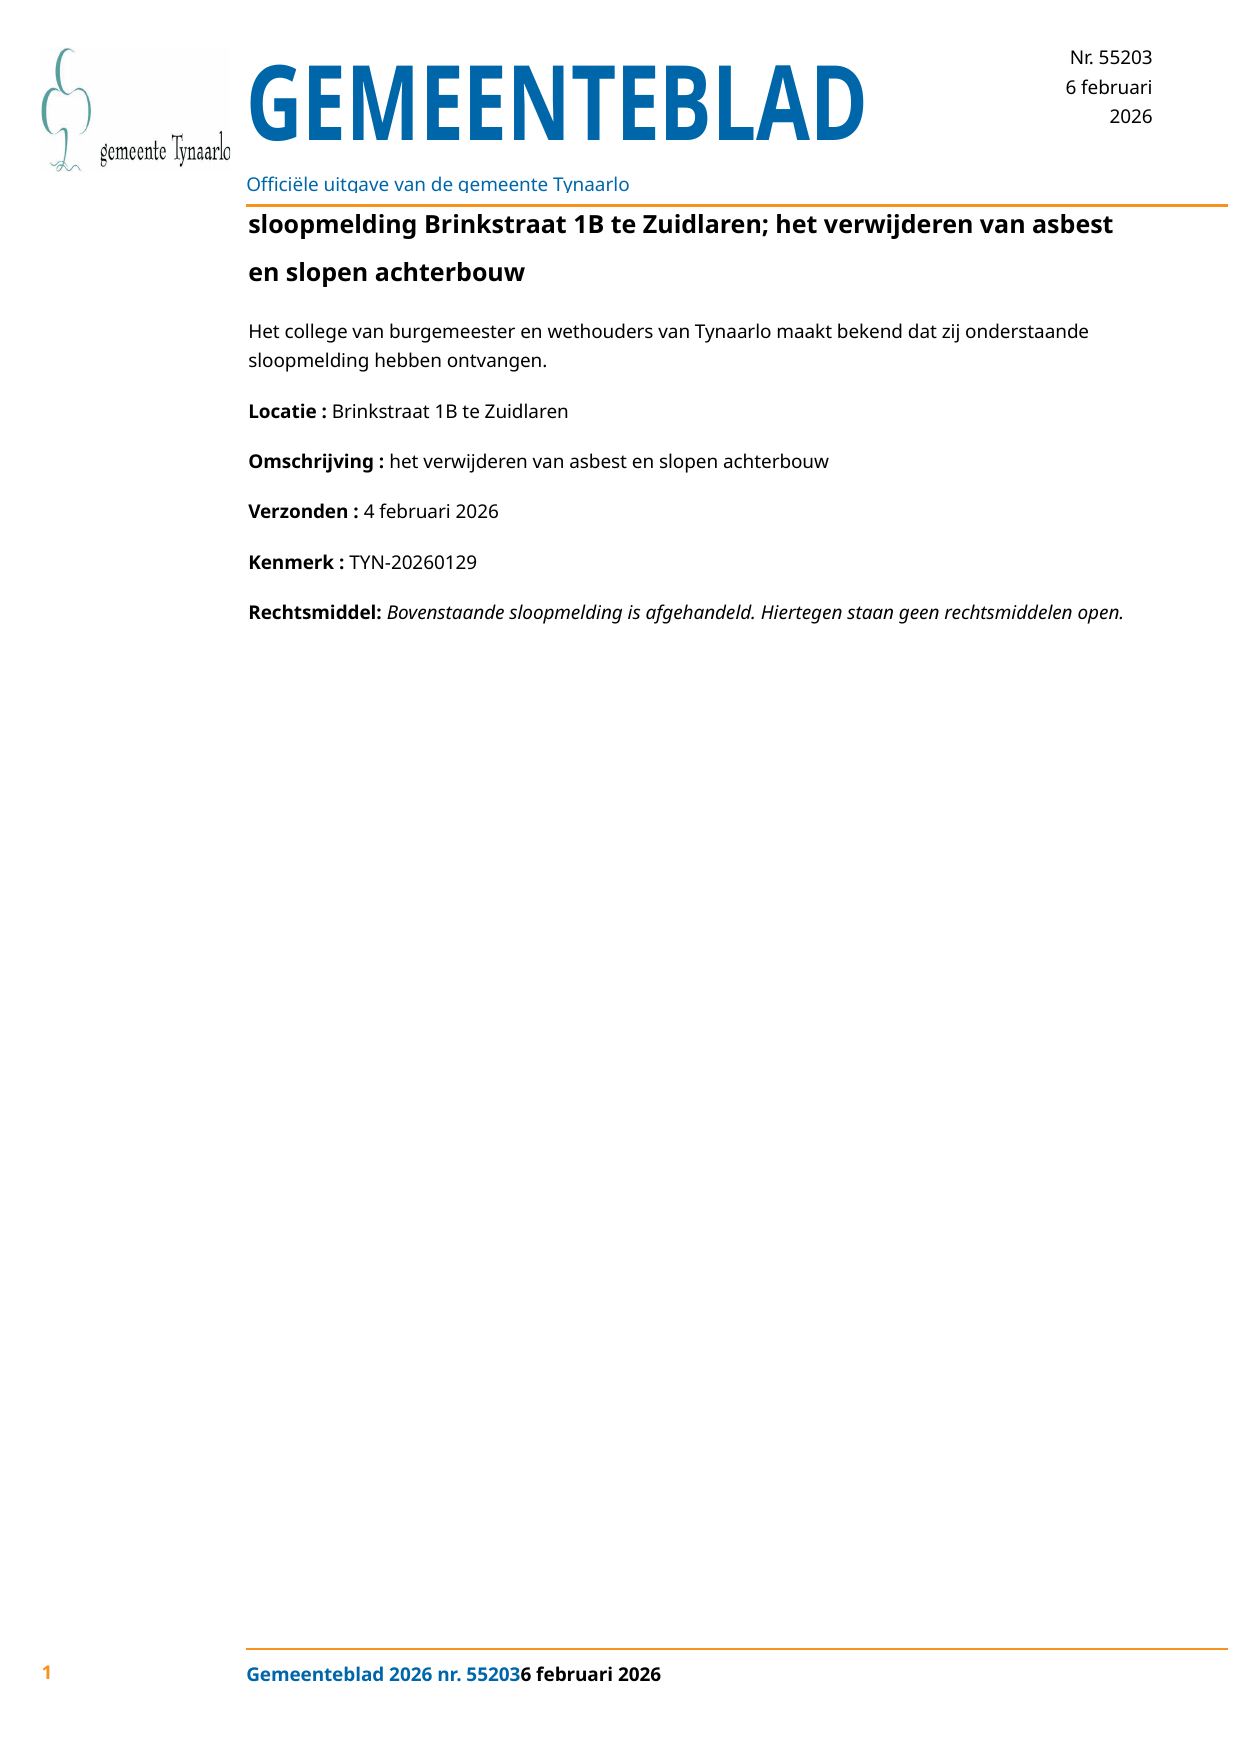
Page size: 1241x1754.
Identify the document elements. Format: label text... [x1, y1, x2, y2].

text Het college van burgemeester en wethouders van Tynaarlo maakt bekend dat zij onderstaande sloopmelding hebben ontvangen. [248, 318, 1152, 373]
text Rechtsmiddel: Bovenstaande sloopmelding is afgehandeld. Hiertegen staan geen rechtsmiddelen open. [248, 599, 1152, 625]
picture [41, 47, 231, 172]
text sloopmelding Brinkstraat 1B te Zuidlaren; het verwijderen van asbest en slopen achterbouw [248, 207, 1152, 288]
text Omschrijving : het verwijderen van asbest en slopen achterbouw [248, 448, 1152, 474]
text Locatie : Brinkstraat 1B te Zuidlaren [248, 398, 1152, 424]
text Kenmerk : TYN-20260129 [248, 549, 1152, 575]
text Verzonden : 4 februari 2026 [248, 499, 1152, 524]
